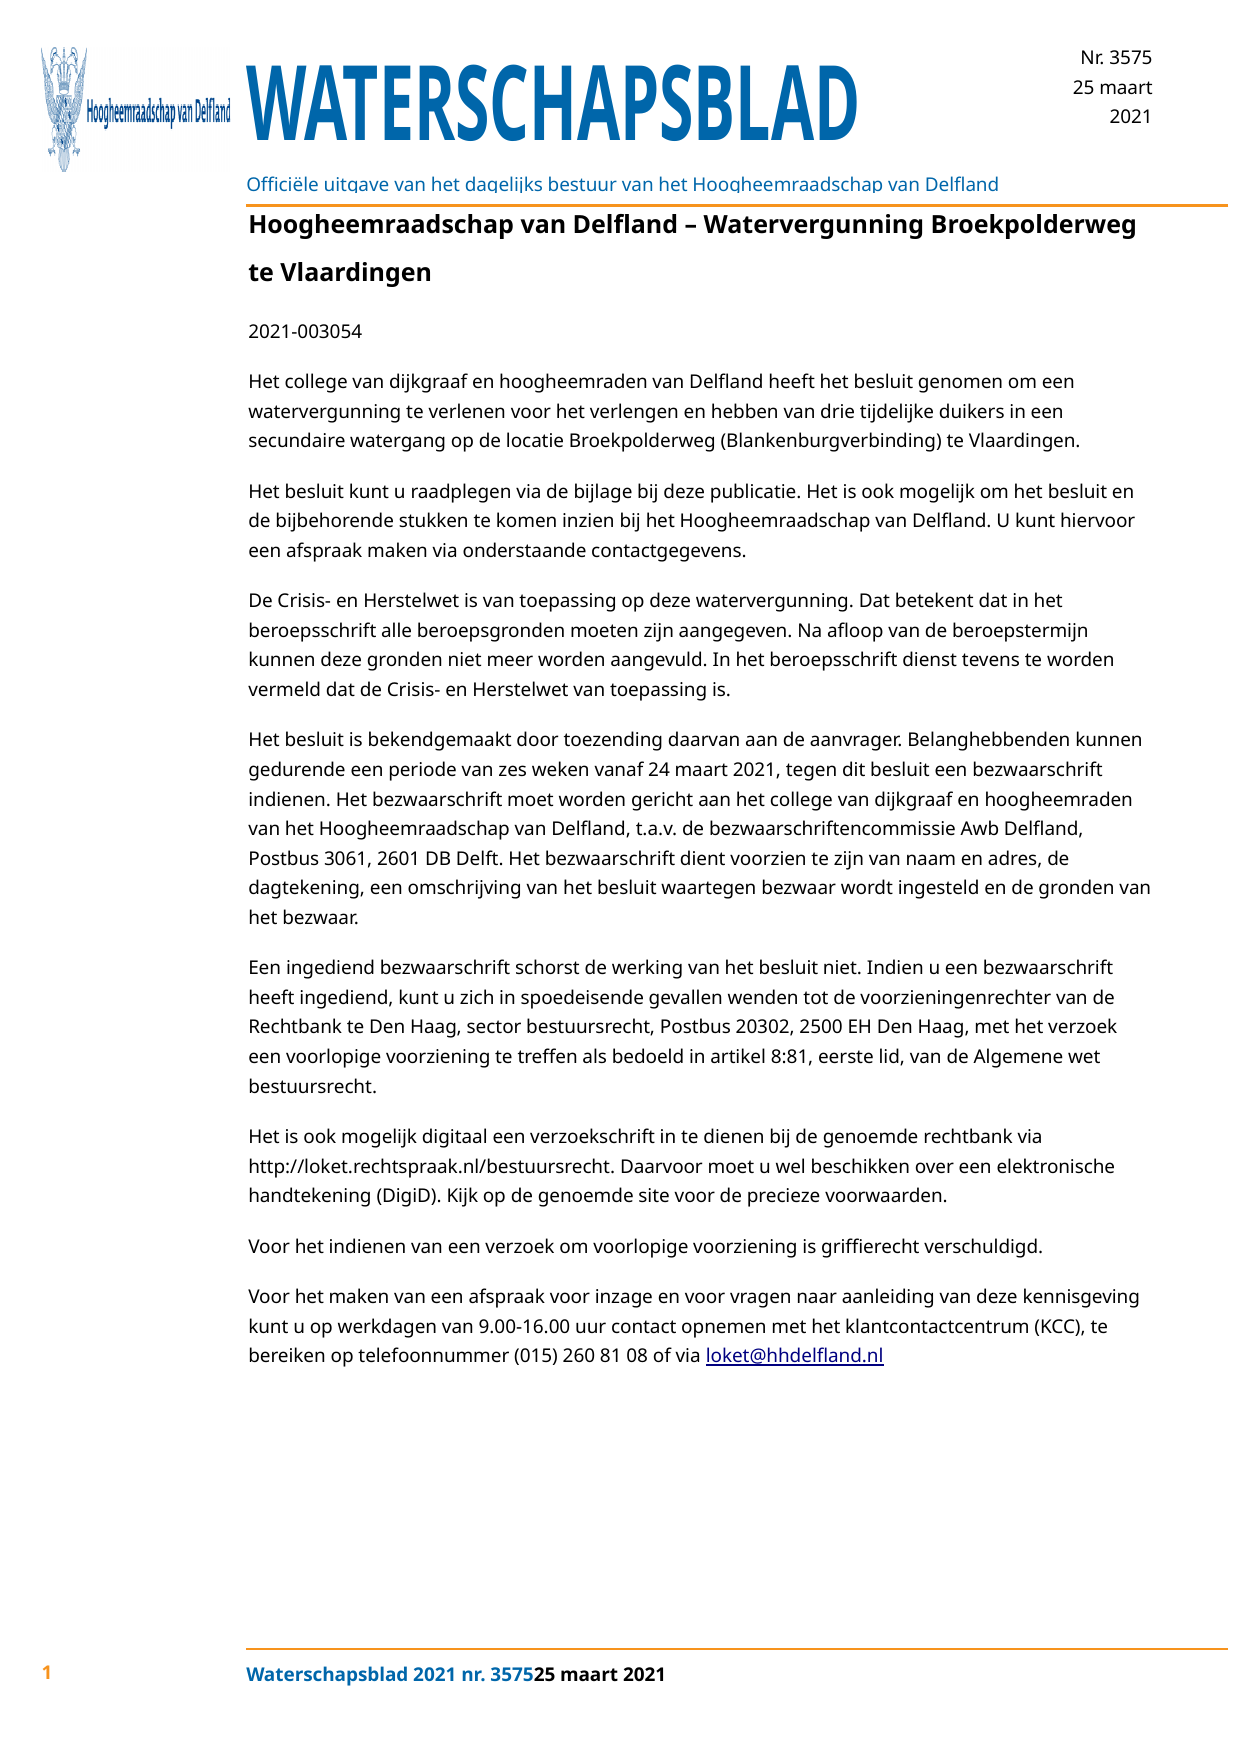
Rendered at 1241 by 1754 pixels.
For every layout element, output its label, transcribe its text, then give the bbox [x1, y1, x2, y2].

text Het is ook mogelijk digitaal een verzoekschrift in te dienen bij de genoemde rechtbank via http://loket.rechtspraak.nl/bestuursrecht. Daarvoor moet u wel beschikken over een elektronische handtekening (DigiD). Kijk op de genoemde site voor de precieze voorwaarden. [248, 1123, 1152, 1208]
text Hoogheemraadschap van Delfland – Watervergunning Broekpolderweg te Vlaardingen [248, 207, 1152, 288]
text De Crisis- en Herstelwet is van toepassing op deze watervergunning. Dat betekent dat in het beroepsschrift alle beroepsgronden moeten zijn aangegeven. Na afloop van de beroepstermijn kunnen deze gronden niet meer worden aangevuld. In het beroepsschrift dienst tevens te worden vermeld dat de Crisis- en Herstelwet van toepassing is. [248, 587, 1152, 702]
text Het besluit is bekendgemaakt door toezending daarvan aan de aanvrager. Belanghebbenden kunnen gedurende een periode van zes weken vanaf 24 maart 2021, tegen dit besluit een bezwaarschrift indienen. Het bezwaarschrift moet worden gericht aan het college van dijkgraaf en hoogheemraden van het Hoogheemraadschap van Delfland, t.a.v. de bezwaarschriftencommissie Awb Delfland, Postbus 3061, 2601 DB Delft. Het bezwaarschrift dient voorzien te zijn van naam en adres, de dagtekening, een omschrijving van het besluit waartegen bezwaar wordt ingesteld en de gronden van het bezwaar. [248, 727, 1152, 930]
text Het college van dijkgraaf en hoogheemraden van Delfland heeft het besluit genomen om een watervergunning te verlenen voor het verlengen en hebben van drie tijdelijke duikers in een secundaire watergang op de locatie Broekpolderweg (Blankenburgverbinding) te Vlaardingen. [248, 368, 1152, 453]
text Het besluit kunt u raadplegen via de bijlage bij deze publicatie. Het is ook mogelijk om het besluit en de bijbehorende stukken te komen inzien bij het Hoogheemraadschap van Delfland. U kunt hiervoor een afspraak maken via onderstaande contactgegevens. [248, 478, 1152, 563]
text Een ingediend bezwaarschrift schorst de werking van het besluit niet. Indien u een bezwaarschrift heeft ingediend, kunt u zich in spoedeisende gevallen wenden tot de voorzieningenrechter van de Rechtbank te Den Haag, sector bestuursrecht, Postbus 20302, 2500 EH Den Haag, met het verzoek een voorlopige voorziening te treffen als bedoeld in artikel 8:81, eerste lid, van de Algemene wet bestuursrecht. [248, 954, 1152, 1099]
text Voor het maken van een afspraak voor inzage en voor vragen naar aanleiding van deze kennisgeving kunt u op werkdagen van 9.00-16.00 uur contact opnemen met het klantcontactcentrum (KCC), te bereiken op telefoonnummer (015) 260 81 08 of via loket@hhdelfland.nl [248, 1283, 1152, 1368]
text 2021-003054 [248, 318, 1152, 344]
text Voor het indienen van een verzoek om voorlopige voorziening is griffierecht verschuldigd. [248, 1233, 1152, 1259]
picture [41, 47, 231, 172]
